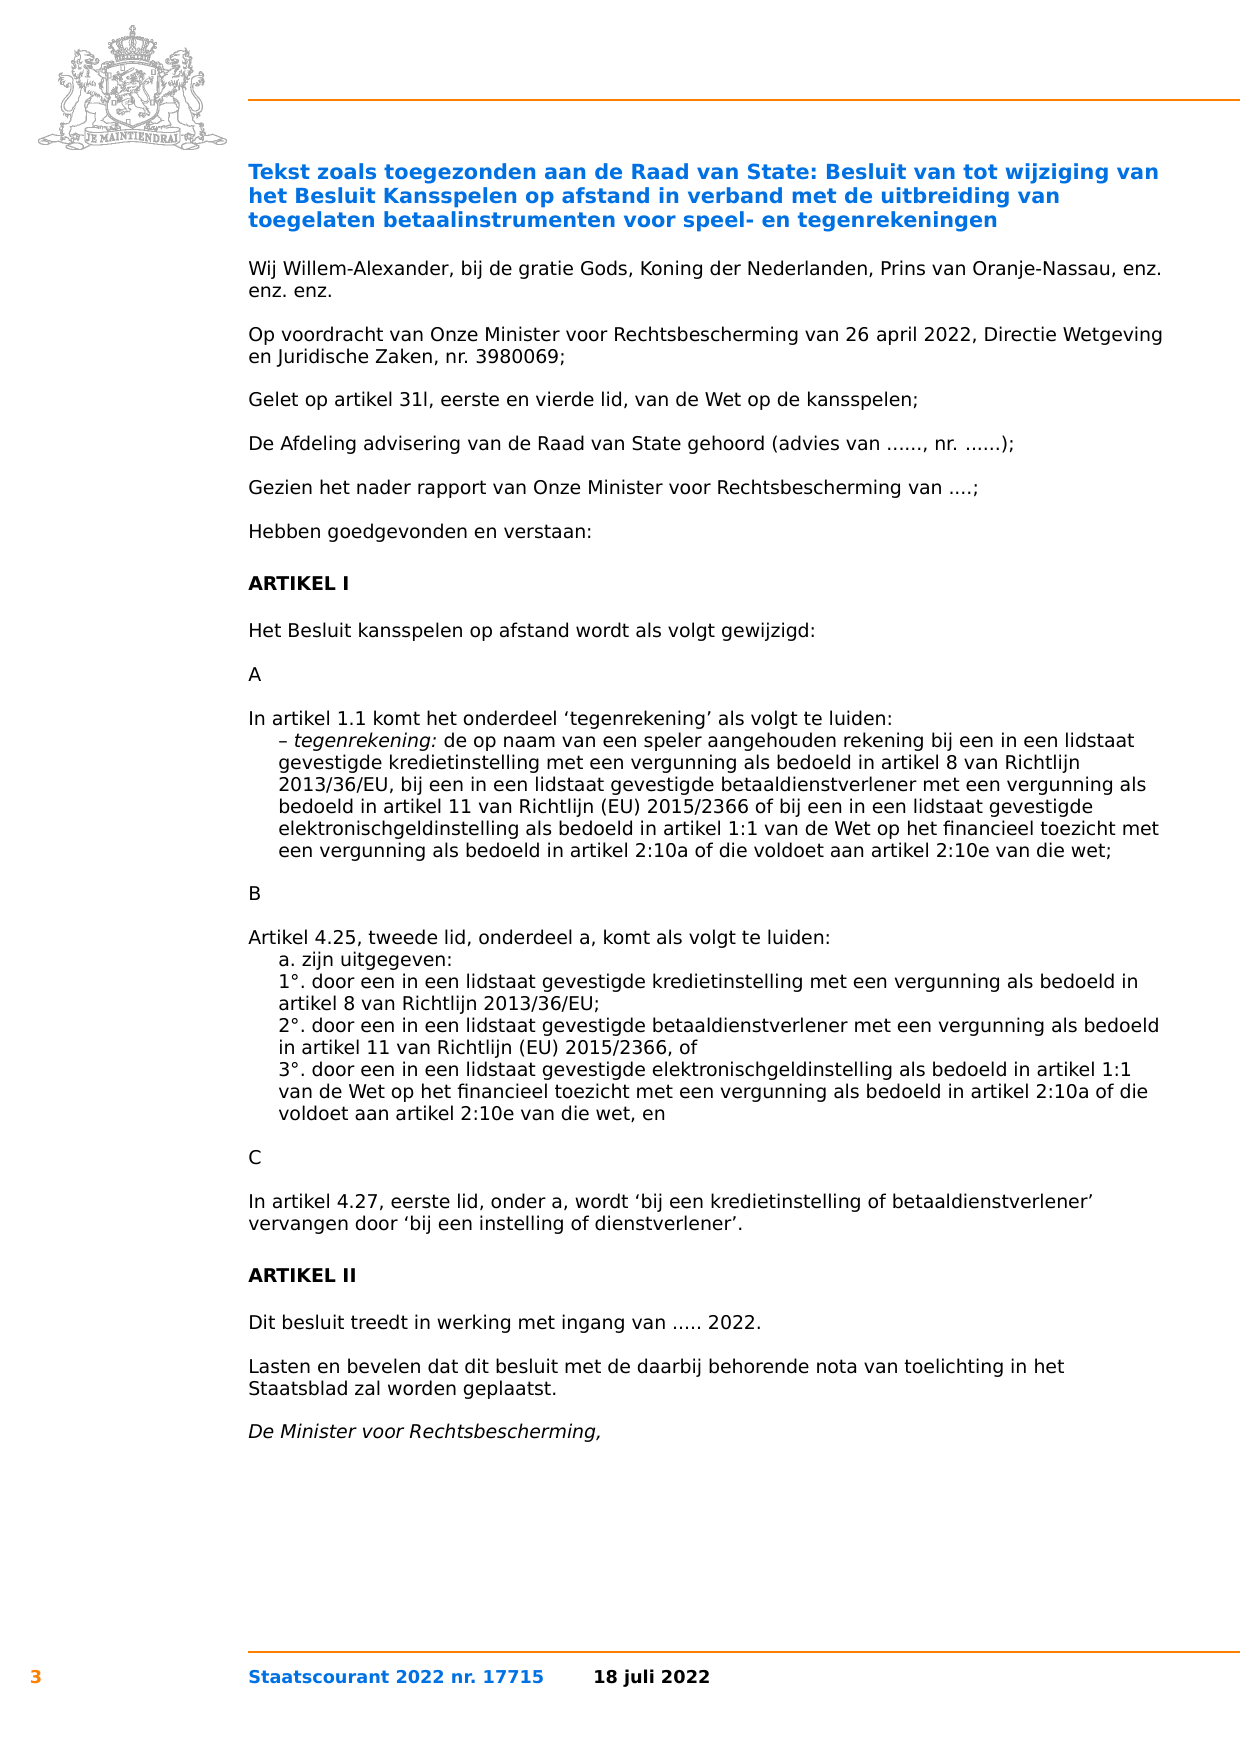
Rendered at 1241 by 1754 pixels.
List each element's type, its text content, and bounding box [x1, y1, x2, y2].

text De Minister voor Rechtsbescherming, [248, 1421, 1163, 1443]
text B [248, 883, 1163, 905]
text – tegenrekening: de op naam van een speler aangehouden rekening bij een in een lidstaat gevestigde kredietinstelling met een vergunning als bedoeld in artikel 8 van Richtlijn 2013/36/EU, bij een in een lidstaat gevestigde betaaldienstverlener met een vergunning als bedoeld in artikel 11 van Richtlijn (EU) 2015/2366 of bij een in een lidstaat gevestigde elektronischgeldinstelling als bedoeld in artikel 1:1 van de Wet op het financieel toezicht met een vergunning als bedoeld in artikel 2:10a of die voldoet aan artikel 2:10e van die wet; [278, 729, 1163, 861]
text Het Besluit kansspelen op afstand wordt als volgt gewijzigd: [248, 620, 1163, 642]
text C [248, 1147, 1163, 1169]
text Artikel 4.25, tweede lid, onderdeel a, komt als volgt te luiden: [248, 927, 1163, 949]
text a. zijn uitgegeven: [278, 949, 1163, 971]
picture [38, 25, 227, 150]
subtitle ARTIKEL I [248, 573, 1163, 595]
text In artikel 1.1 komt het onderdeel ‘tegenrekening’ als volgt te luiden: [248, 708, 1163, 729]
text Op voordracht van Onze Minister voor Rechtsbescherming van 26 april 2022, Directie Wetgeving en Juridische Zaken, nr. 3980069; [248, 323, 1163, 367]
text Gelet op artikel 31l, eerste en vierde lid, van de Wet op de kansspelen; [248, 389, 1163, 411]
text 2°. door een in een lidstaat gevestigde betaaldienstverlener met een vergunning als bedoeld in artikel 11 van Richtlijn (EU) 2015/2366, of [278, 1015, 1163, 1059]
text In artikel 4.27, eerste lid, onder a, wordt ‘bij een kredietinstelling of betaaldienstverlener’ vervangen door ‘bij een instelling of dienstverlener’. [248, 1191, 1163, 1235]
subtitle ARTIKEL II [248, 1265, 1163, 1287]
text A [248, 664, 1163, 686]
text 3°. door een in een lidstaat gevestigde elektronischgeldinstelling als bedoeld in artikel 1:1 van de Wet op het financieel toezicht met een vergunning als bedoeld in artikel 2:10a of die voldoet aan artikel 2:10e van die wet, en [278, 1059, 1163, 1125]
subtitle Tekst zoals toegezonden aan de Raad van State: Besluit van tot wijziging van het Besluit Kansspelen op afstand in verband met de uitbreiding van toegelaten betaalinstrumenten voor speel- en tegenrekeningen [248, 160, 1163, 233]
text 1°. door een in een lidstaat gevestigde kredietinstelling met een vergunning als bedoeld in artikel 8 van Richtlijn 2013/36/EU; [278, 971, 1163, 1015]
text Hebben goedgevonden en verstaan: [248, 521, 1163, 543]
text Gezien het nader rapport van Onze Minister voor Rechtsbescherming van ....; [248, 477, 1163, 499]
text Lasten en bevelen dat dit besluit met de daarbij behorende nota van toelichting in het Staatsblad zal worden geplaatst. [248, 1356, 1163, 1399]
text De Afdeling advisering van de Raad van State gehoord (advies van ......, nr. ......); [248, 433, 1163, 455]
text Wij Willem-Alexander, bij de gratie Gods, Koning der Nederlanden, Prins van Oranje-Nassau, enz. enz. enz. [248, 258, 1163, 302]
text Dit besluit treedt in werking met ingang van ..... 2022. [248, 1312, 1163, 1334]
